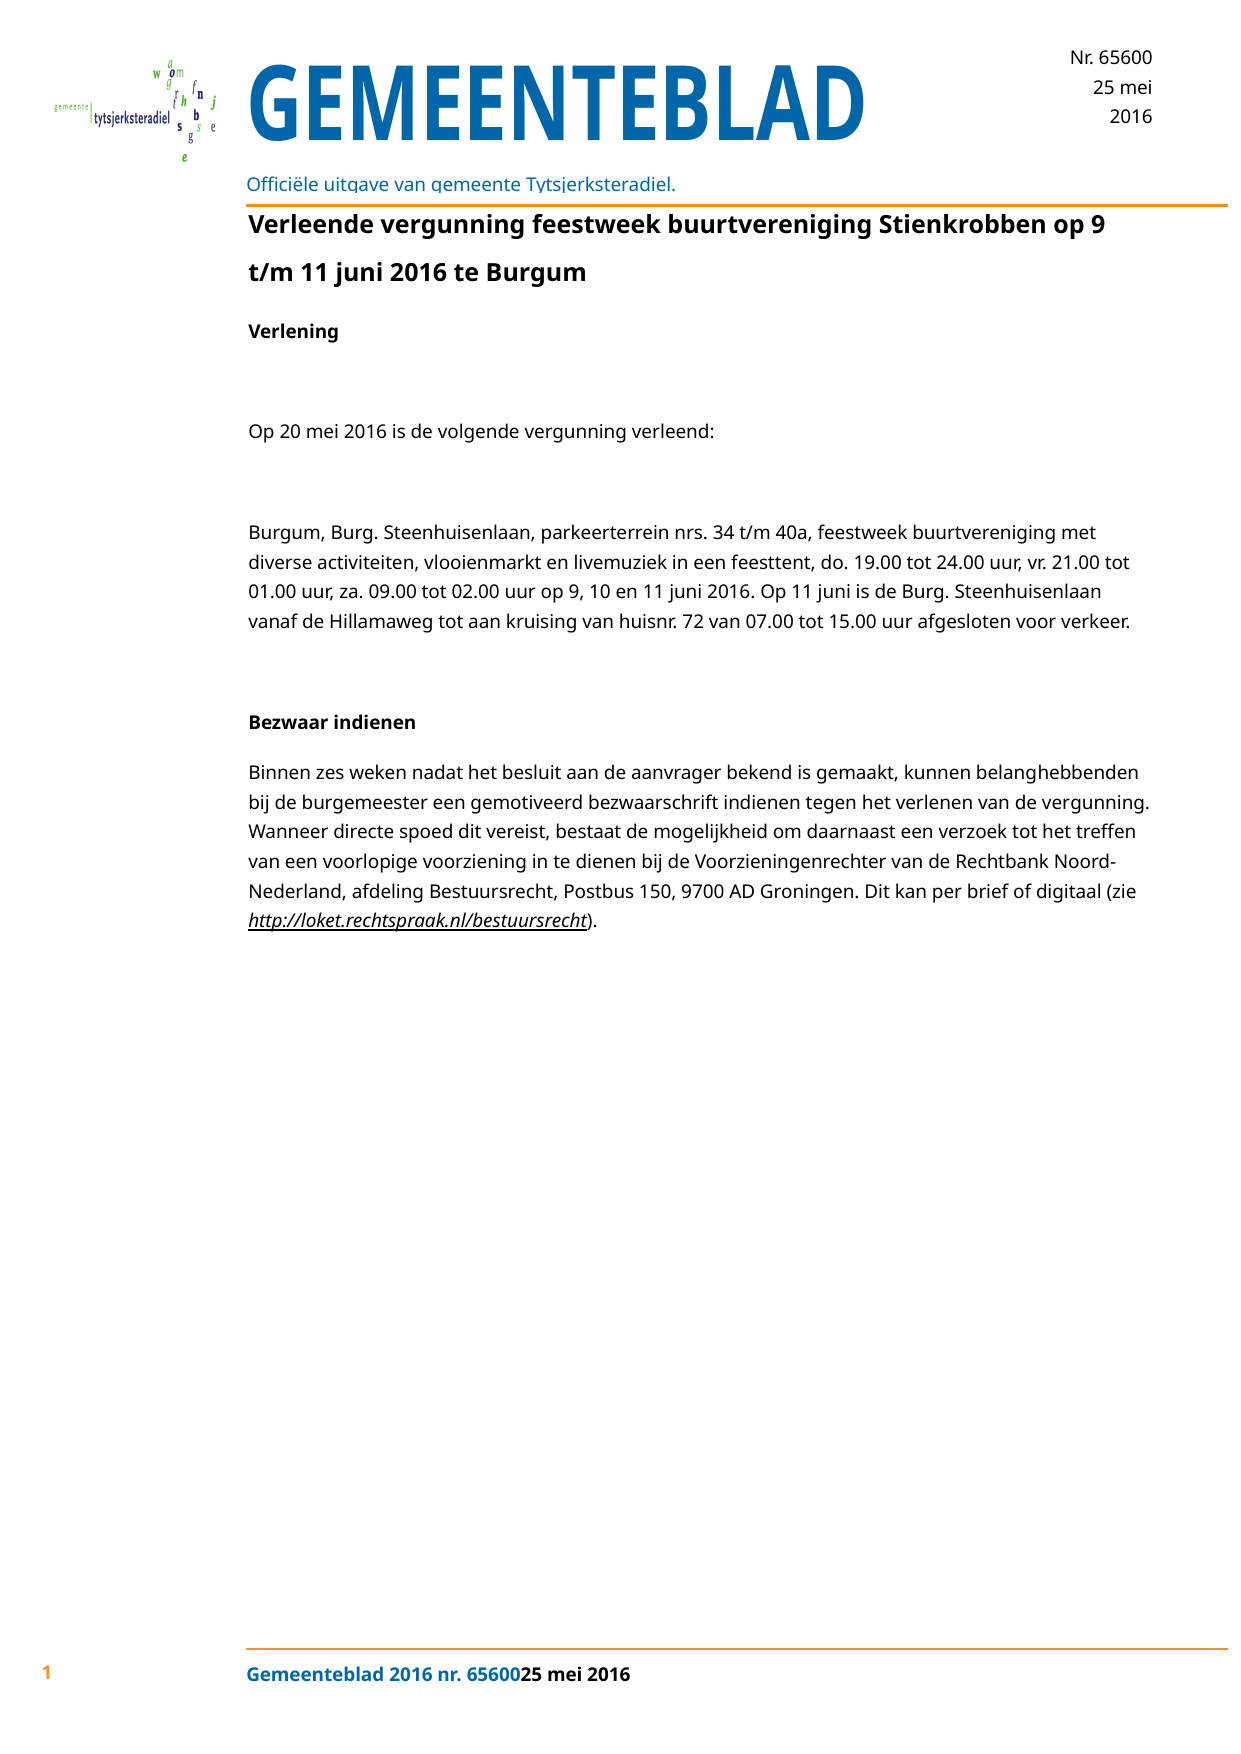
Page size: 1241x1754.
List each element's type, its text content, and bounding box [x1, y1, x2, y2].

text Op 20 mei 2016 is de volgende vergunning ver­leend: [248, 419, 1152, 444]
text Binnen zes weken nadat het besluit aan de aanvrager bekend is gemaakt, kunnen belang­hebbenden bij de burgemeester een gemotiveerd bezwaarschrift indienen tegen het verlenen van de ver­gunning. Wanneer directe spoed dit vereist, bestaat de mogelijkheid om daarnaast een verzoek tot het treffen van een voorlopige voorziening in te dienen bij de Voorzieningenrechter van de Rechtbank Noord-Nederland, afdeling Bestuursrecht, Postbus 150, 9700 AD Groningen. Dit kan per brief of digitaal (zie http://loket.rechtspraak.nl/bestuursrecht). [248, 759, 1152, 933]
text Verlening [248, 318, 1152, 344]
text Burgum, Burg. Steenhuisenlaan, parkeerterrein nrs. 34 t/m 40a, feestweek buurtvereniging met diverse activiteiten, vlooienmarkt en livemuziek in een feesttent, do. 19.00 tot 24.00 uur, vr. 21.00 tot 01.00 uur, za. 09.00 tot 02.00 uur op 9, 10 en 11 juni 2016. Op 11 juni is de Burg. Steenhuisenlaan vanaf de Hillamaweg tot aan kruising van huisnr. 72 van 07.00 tot 15.00 uur afgesloten voor verkeer. [248, 519, 1152, 634]
text Bezwaar indienen [248, 709, 1152, 735]
picture [41, 47, 231, 172]
text Verleende vergunning feestweek buurtvereniging Stienkrobben op 9 t/m 11 juni 2016 te Burgum [248, 207, 1152, 288]
